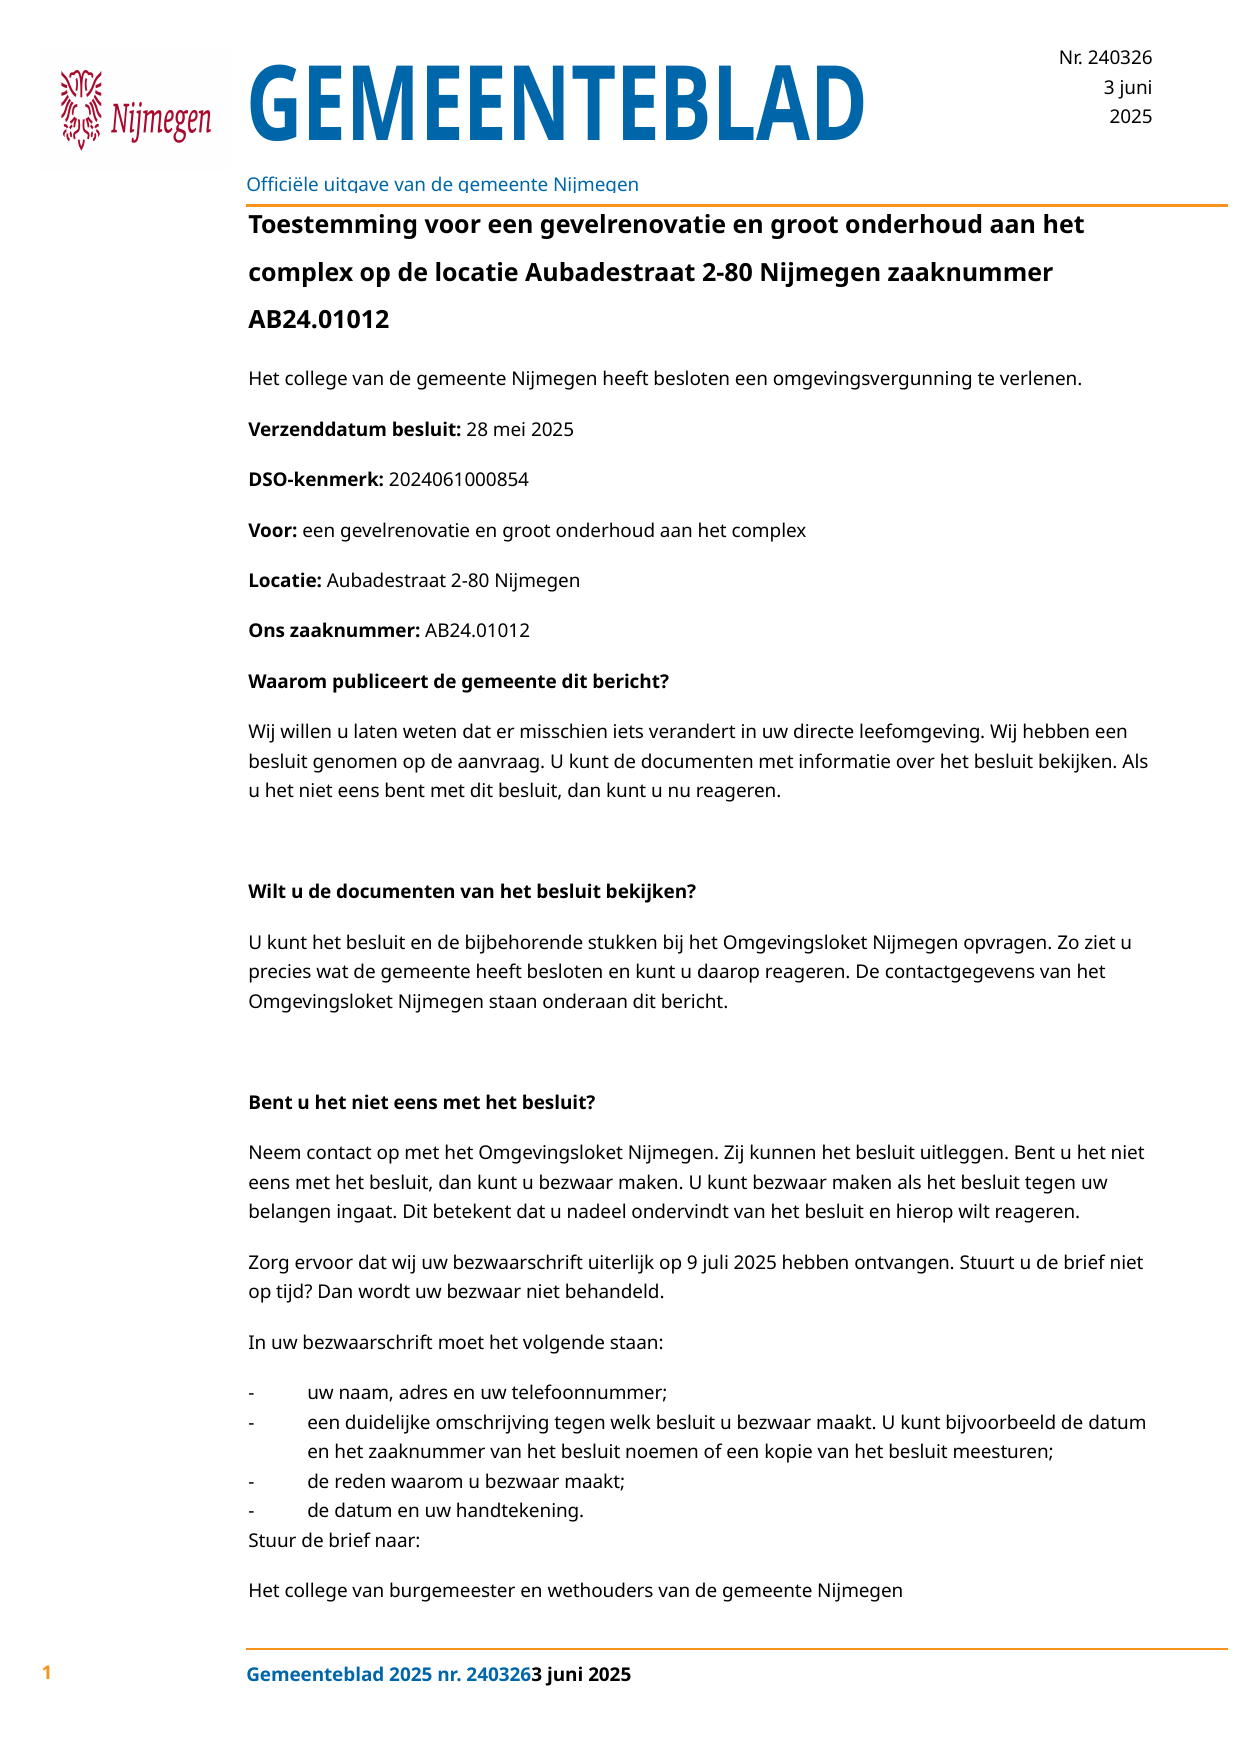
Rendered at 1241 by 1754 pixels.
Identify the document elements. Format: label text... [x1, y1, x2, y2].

text DSO-kenmerk: 2024061000854 [248, 466, 1152, 492]
text Voor: een gevelrenovatie en groot onderhoud aan het complex [248, 517, 1152, 542]
text Wilt u de documenten van het besluit bekijken? [248, 878, 1152, 904]
list een duidelijke omschrijving tegen welk besluit u bezwaar maakt. U kunt bijvoorbeeld de datum en het zaaknummer van het besluit noemen of een kopie van het besluit meesturen; [248, 1409, 1152, 1464]
text In uw bezwaarschrift moet het volgende staan: [248, 1329, 1152, 1354]
text Toestemming voor een gevelrenovatie en groot onderhoud aan het complex op de locatie Aubadestraat 2-80 Nijmegen zaaknummer AB24.01012 [248, 207, 1152, 336]
list uw naam, adres en uw telefoonnummer; [248, 1379, 1152, 1405]
text Wij willen u laten weten dat er misschien iets verandert in uw directe leefomgeving. Wij hebben een besluit genomen op de aanvraag. U kunt de documenten met informatie over het besluit bekijken. Als u het niet eens bent met dit besluit, dan kunt u nu reageren. [248, 718, 1152, 803]
text U kunt het besluit en de bijbehorende stukken bij het Omgevingsloket Nijmegen opvragen. Zo ziet u precies wat de gemeente heeft besloten en kunt u daarop reageren. De contactgegevens van het Omgevingsloket Nijmegen staan onderaan dit bericht. [248, 929, 1152, 1014]
text Zorg ervoor dat wij uw bezwaarschrift uiterlijk op 9 juli 2025 hebben ontvangen. Stuurt u de brief niet op tijd? Dan wordt uw bezwaar niet behandeld. [248, 1249, 1152, 1304]
picture [41, 47, 231, 172]
text Ons zaaknummer: AB24.01012 [248, 618, 1152, 643]
list de reden waarom u bezwaar maakt; [248, 1468, 1152, 1494]
text Het college van de gemeente Nijmegen heeft besloten een omgevingsvergunning te verlenen. [248, 366, 1152, 391]
list de datum en uw handtekening. [248, 1498, 1152, 1523]
text Bent u het niet eens met het besluit? [248, 1089, 1152, 1114]
text Stuur de brief naar: [248, 1527, 1152, 1553]
text Locatie: Aubadestraat 2-80 Nijmegen [248, 567, 1152, 593]
text Verzenddatum besluit: 28 mei 2025 [248, 416, 1152, 442]
text Waarom publiceert de gemeente dit bericht? [248, 668, 1152, 694]
text Neem contact op met het Omgevingsloket Nijmegen. Zij kunnen het besluit uitleggen. Bent u het niet eens met het besluit, dan kunt u bezwaar maken. U kunt bezwaar maken als het besluit tegen uw belangen ingaat. Dit betekent dat u nadeel ondervindt van het besluit en hierop wilt reageren. [248, 1139, 1152, 1224]
text Het college van burgemeester en wethouders van de gemeente Nijmegen [248, 1578, 1152, 1603]
